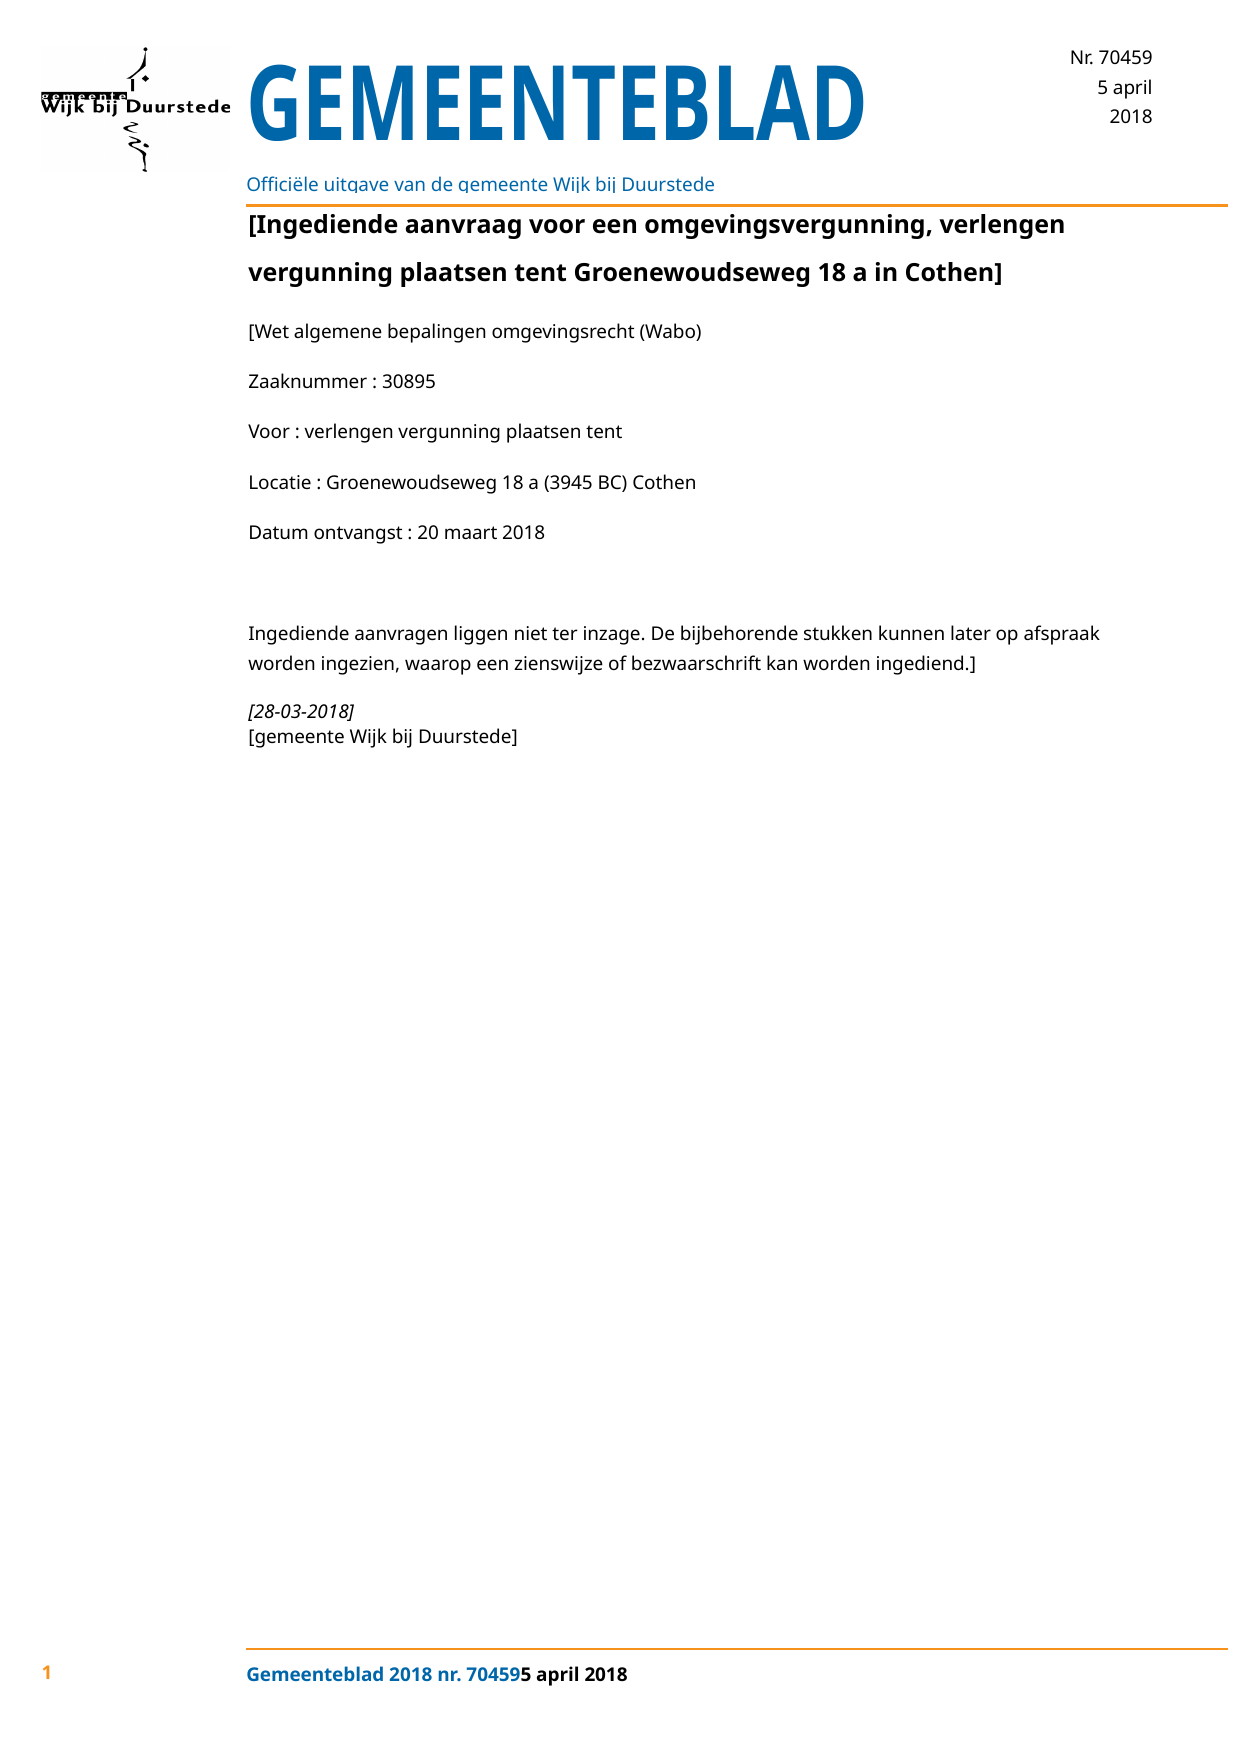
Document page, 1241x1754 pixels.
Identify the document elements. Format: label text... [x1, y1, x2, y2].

text [gemeente Wijk bij Duurstede] [248, 723, 1152, 749]
text Datum ontvangst : 20 maart 2018 [248, 519, 1152, 545]
picture [41, 47, 231, 172]
text Zaaknummer : 30895 [248, 368, 1152, 394]
text Locatie : Groenewoudseweg 18 a (3945 BC) Cothen [248, 469, 1152, 495]
text [28-03-2018] [248, 698, 1152, 723]
text Ingediende aanvragen liggen niet ter inzage. De bijbehorende stukken kunnen later op afspraak worden ingezien, waarop een zienswijze of bezwaarschrift kan worden ingediend.] [248, 620, 1152, 676]
text [Ingediende aanvraag voor een omgevingsvergunning, verlengen vergunning plaatsen tent Groenewoudseweg 18 a in Cothen] [248, 207, 1152, 288]
text Voor : verlengen vergunning plaatsen tent [248, 419, 1152, 444]
text [Wet algemene bepalingen omgevingsrecht (Wabo) [248, 318, 1152, 344]
